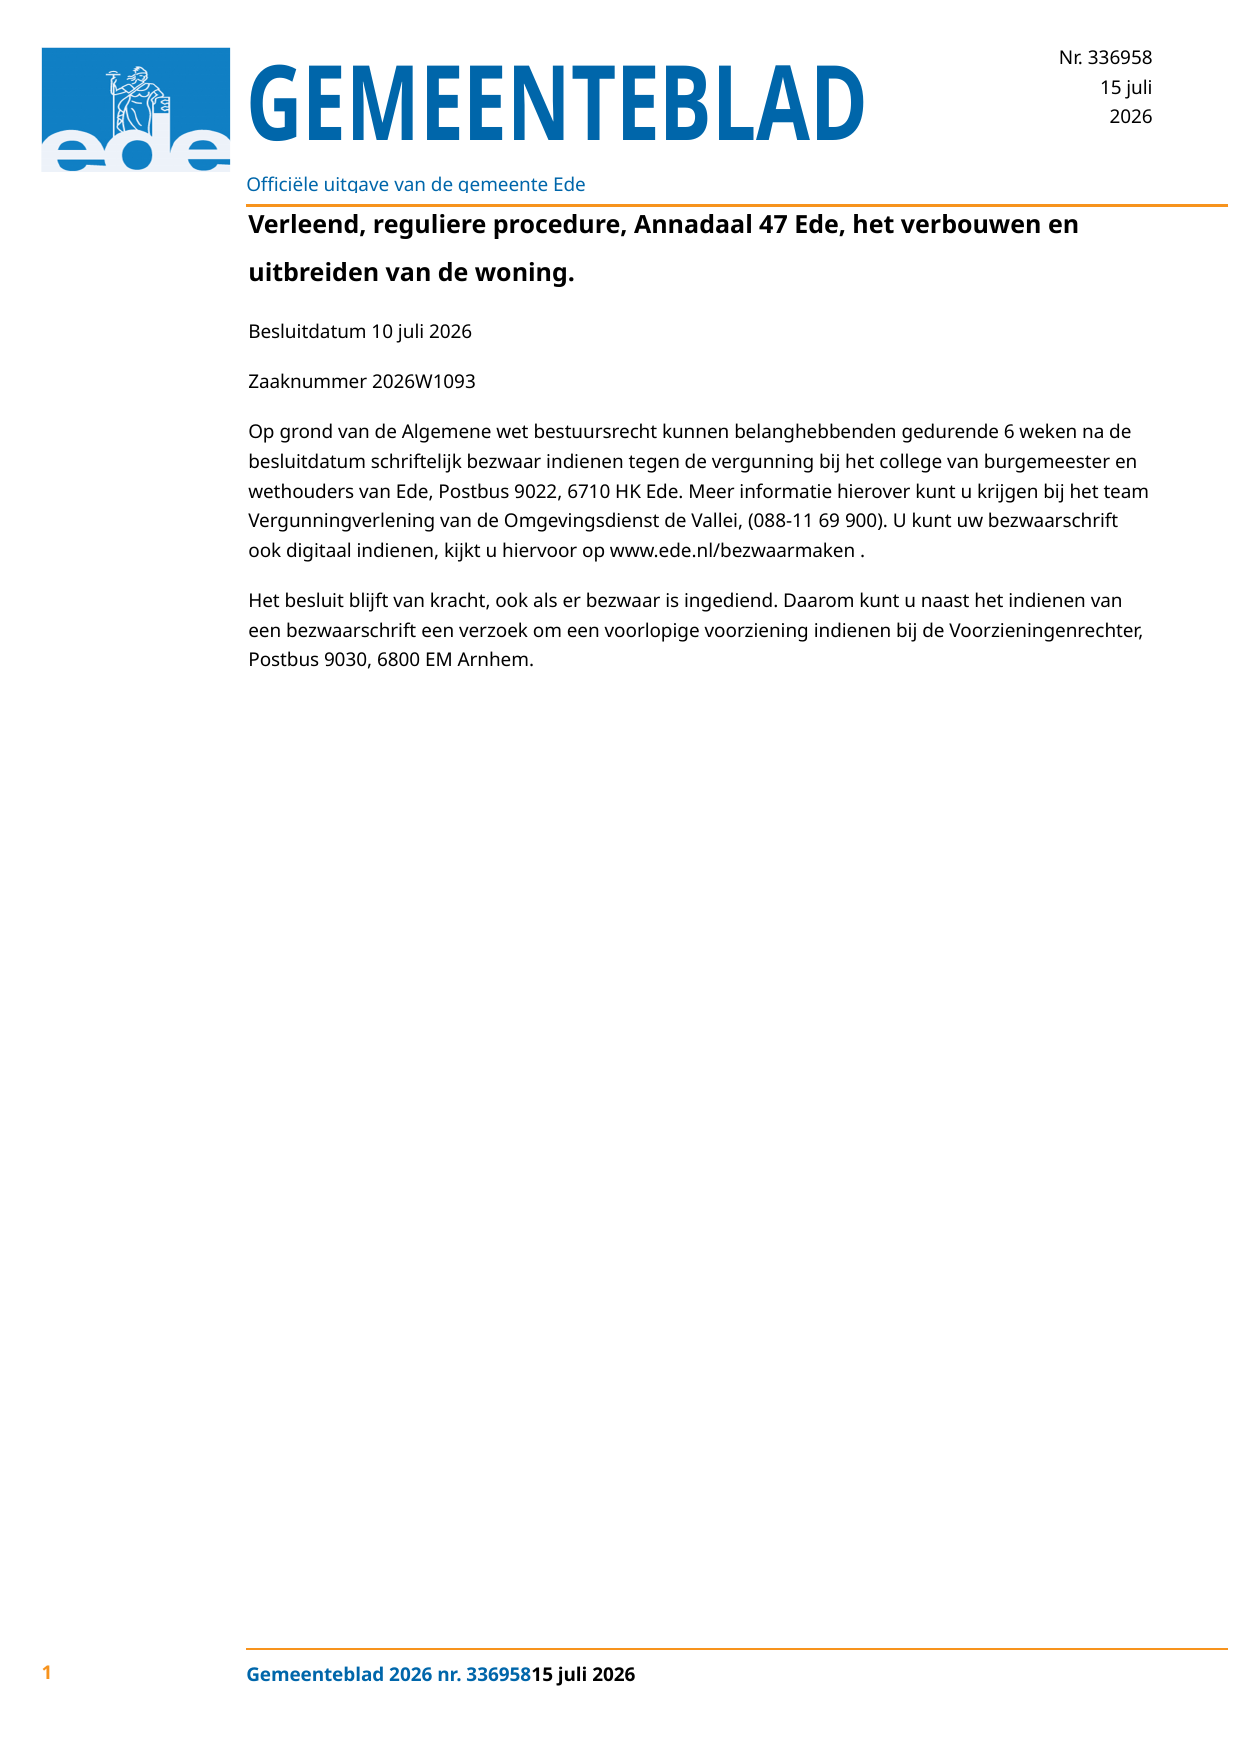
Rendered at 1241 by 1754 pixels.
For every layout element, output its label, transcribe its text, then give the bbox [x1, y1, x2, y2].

text Verleend, reguliere procedure, Annadaal 47 Ede, het verbouwen en uitbreiden van de woning. [248, 207, 1152, 288]
picture [41, 47, 231, 172]
text Besluitdatum 10 juli 2026 [248, 318, 1152, 344]
text Het besluit blijft van kracht, ook als er bezwaar is ingediend. Daarom kunt u naast het indienen van een bezwaarschrift een verzoek om een voorlopige voorziening indienen bij de Voorzieningenrechter, Postbus 9030, 6800 EM Arnhem. [248, 587, 1152, 672]
text Op grond van de Algemene wet bestuursrecht kunnen belanghebbenden gedurende 6 weken na de besluitdatum schriftelijk bezwaar indienen tegen de vergunning bij het college van burgemeester en wethouders van Ede, Postbus 9022, 6710 HK Ede. Meer informatie hierover kunt u krijgen bij het team Vergunningverlening van de Omgevingsdienst de Vallei, (088-11 69 900). U kunt uw bezwaarschrift ook digitaal indienen, kijkt u hiervoor op www.ede.nl/bezwaarmaken . [248, 419, 1152, 563]
text Zaaknummer 2026W1093 [248, 368, 1152, 394]
